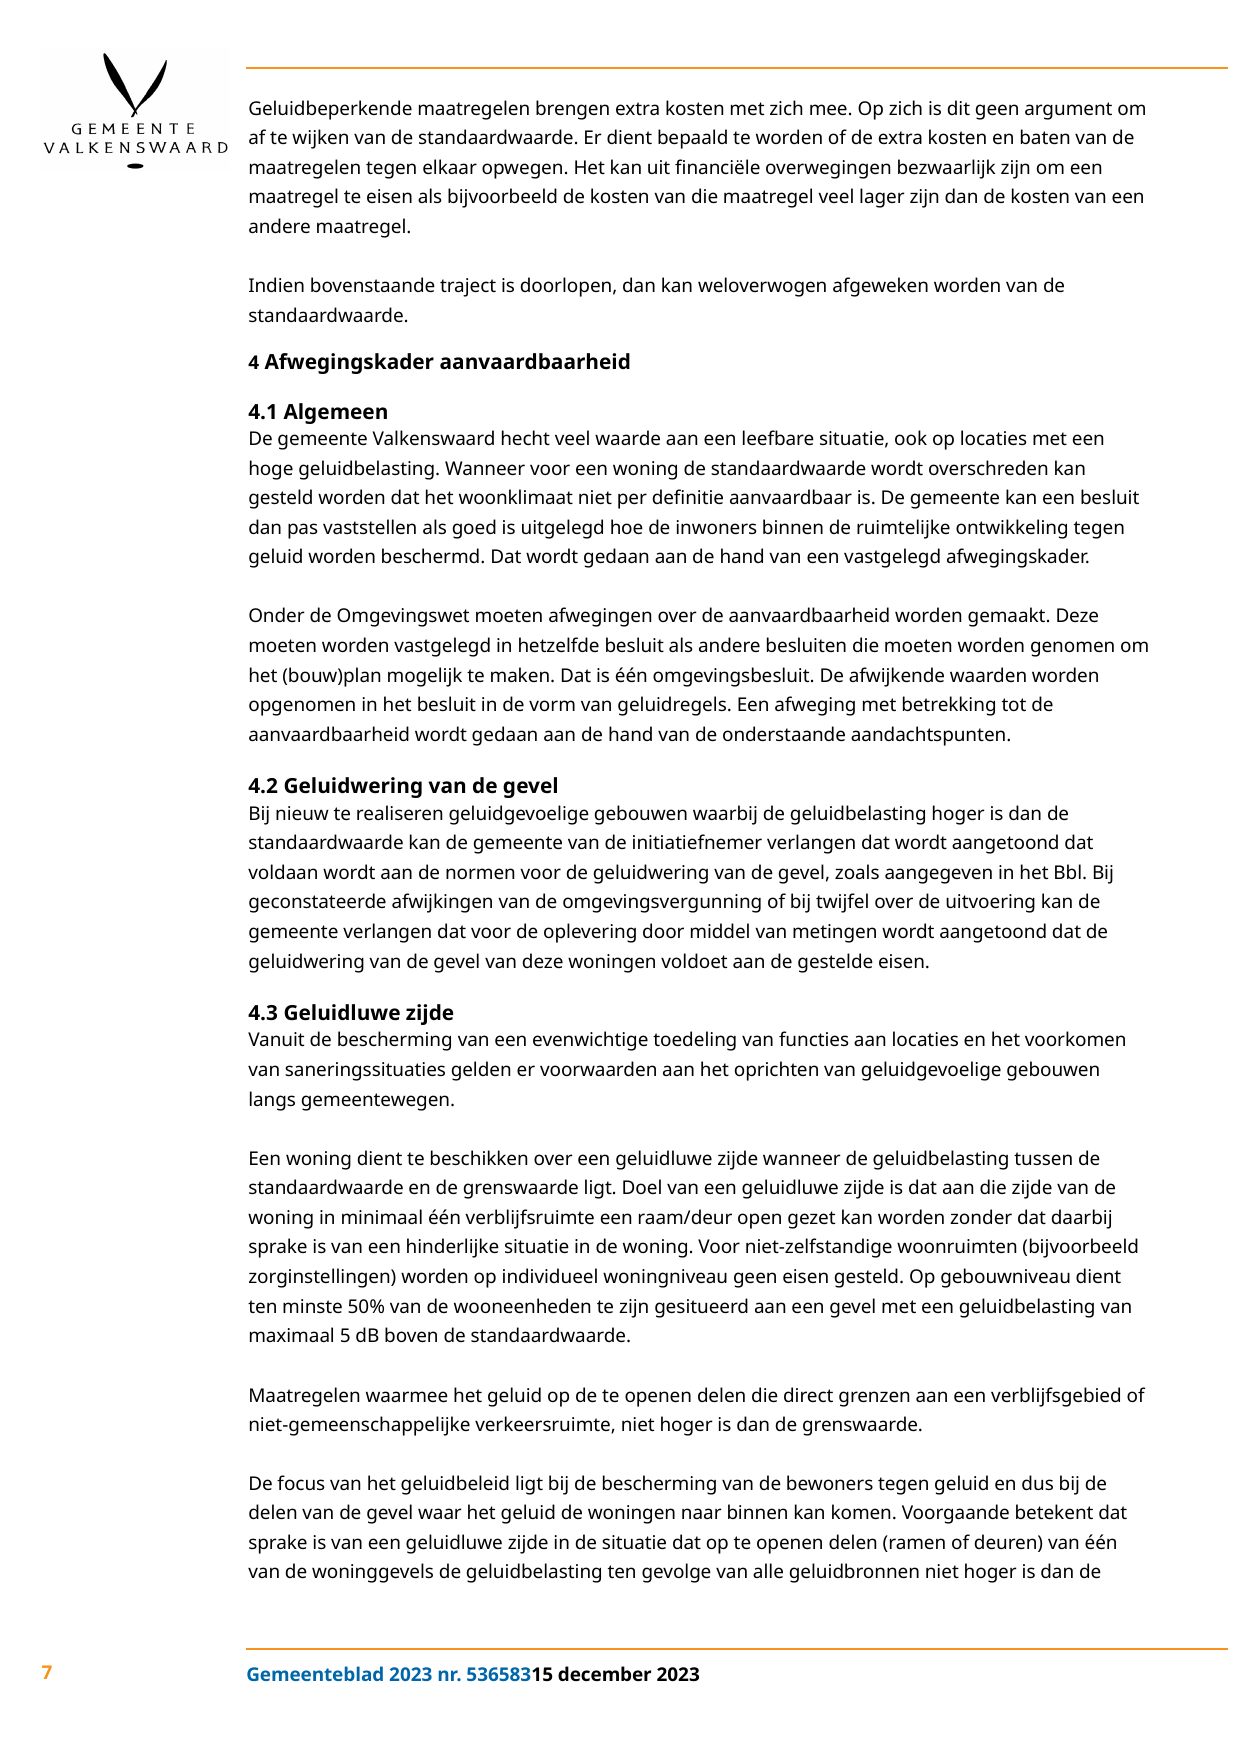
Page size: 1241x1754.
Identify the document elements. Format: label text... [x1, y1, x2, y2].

text Een woning dient te beschikken over een geluidluwe zijde wanneer de geluidbelasting tussen de standaardwaarde en de grenswaarde ligt. Doel van een geluidluwe zijde is dat aan die zijde van de woning in minimaal één verblijfsruimte een raam/deur open gezet kan worden zonder dat daarbij sprake is van een hinderlijke situatie in de woning. Voor niet-zelfstandige woonruimten (bijvoorbeeld zorginstellingen) worden op individueel woningniveau geen eisen gesteld. Op gebouwniveau dient ten minste 50% van de wooneenheden te zijn gesitueerd aan een gevel met een geluidbelasting van maximaal 5 dB boven de standaardwaarde. [248, 1145, 1152, 1348]
text De focus van het geluidbeleid ligt bij de bescherming van de bewoners tegen geluid en dus bij de delen van de gevel waar het geluid de woningen naar binnen kan komen. Voorgaande betekent dat sprake is van een geluidluwe zijde in de situatie dat op te openen delen (ramen of deuren) van één van de woninggevels de geluidbelasting ten gevolge van alle geluidbronnen niet hoger is dan de [248, 1470, 1152, 1584]
text Vanuit de bescherming van een evenwichtige toedeling van functies aan locaties en het voorkomen van saneringssituaties gelden er voorwaarden aan het oprichten van geluidgevoelige gebouwen langs gemeentewegen. [248, 1027, 1152, 1112]
text Geluidbeperkende maatregelen brengen extra kosten met zich mee. Op zich is dit geen argument om af te wijken van de standaardwaarde. Er dient bepaald te worden of de extra kosten en baten van de maatregelen tegen elkaar opwegen. Het kan uit financiële overwegingen bezwaarlijk zijn om een maatregel te eisen als bijvoorbeeld de kosten van die maatregel veel lager zijn dan de kosten van een andere maatregel. [248, 95, 1152, 239]
text 4.2 Geluidwering van de gevel [248, 771, 1152, 800]
text 4 Afwegingskader aanvaardbaarheid [248, 347, 1152, 376]
text Onder de Omgevingswet moeten afwegingen over de aanvaardbaarheid worden gemaakt. Deze moeten worden vastgelegd in hetzelfde besluit als andere besluiten die moeten worden genomen om het (bouw)plan mogelijk te maken. Dat is één omgevingsbesluit. De afwijkende waarden worden opgenomen in het besluit in de vorm van geluidregels. Een afweging met betrekking tot de aanvaardbaarheid wordt gedaan aan de hand van de onderstaande aandachtspunten. [248, 603, 1152, 747]
text 4.1 Algemeen [248, 397, 1152, 425]
table_header Maatregelen waarmee het geluid op de te openen delen die direct grenzen aan een verblijfsgebied of niet-gemeenschappelijke verkeersruimte, niet hoger is dan de grenswaarde. [248, 1382, 1152, 1437]
text Indien bovenstaande traject is doorlopen, dan kan weloverwogen afgeweken worden van de standaardwaarde. [248, 272, 1152, 328]
text Bij nieuw te realiseren geluidgevoelige gebouwen waarbij de geluidbelasting hoger is dan de standaardwaarde kan de gemeente van de initiatiefnemer verlangen dat wordt aangetoond dat voldaan wordt aan de normen voor de geluidwering van de gevel, zoals aangegeven in het Bbl. Bij geconstateerde afwijkingen van de omgevingsvergunning of bij twijfel over de uitvoering kan de gemeente verlangen dat voor de oplevering door middel van metingen wordt aangetoond dat de geluidwering van de gevel van deze woningen voldoet aan de gestelde eisen. [248, 800, 1152, 973]
picture [41, 47, 231, 172]
text De gemeente Valkenswaard hecht veel waarde aan een leefbare situatie, ook op locaties met een hoge geluidbelasting. Wanneer voor een woning de standaardwaarde wordt overschreden kan gesteld worden dat het woonklimaat niet per definitie aanvaardbaar is. De gemeente kan een besluit dan pas vaststellen als goed is uitgelegd hoe de inwoners binnen de ruimtelijke ontwikkeling tegen geluid worden beschermd. Dat wordt gedaan aan de hand van een vastgelegd afwegingskader. [248, 425, 1152, 569]
text 4.3 Geluidluwe zijde [248, 998, 1152, 1027]
